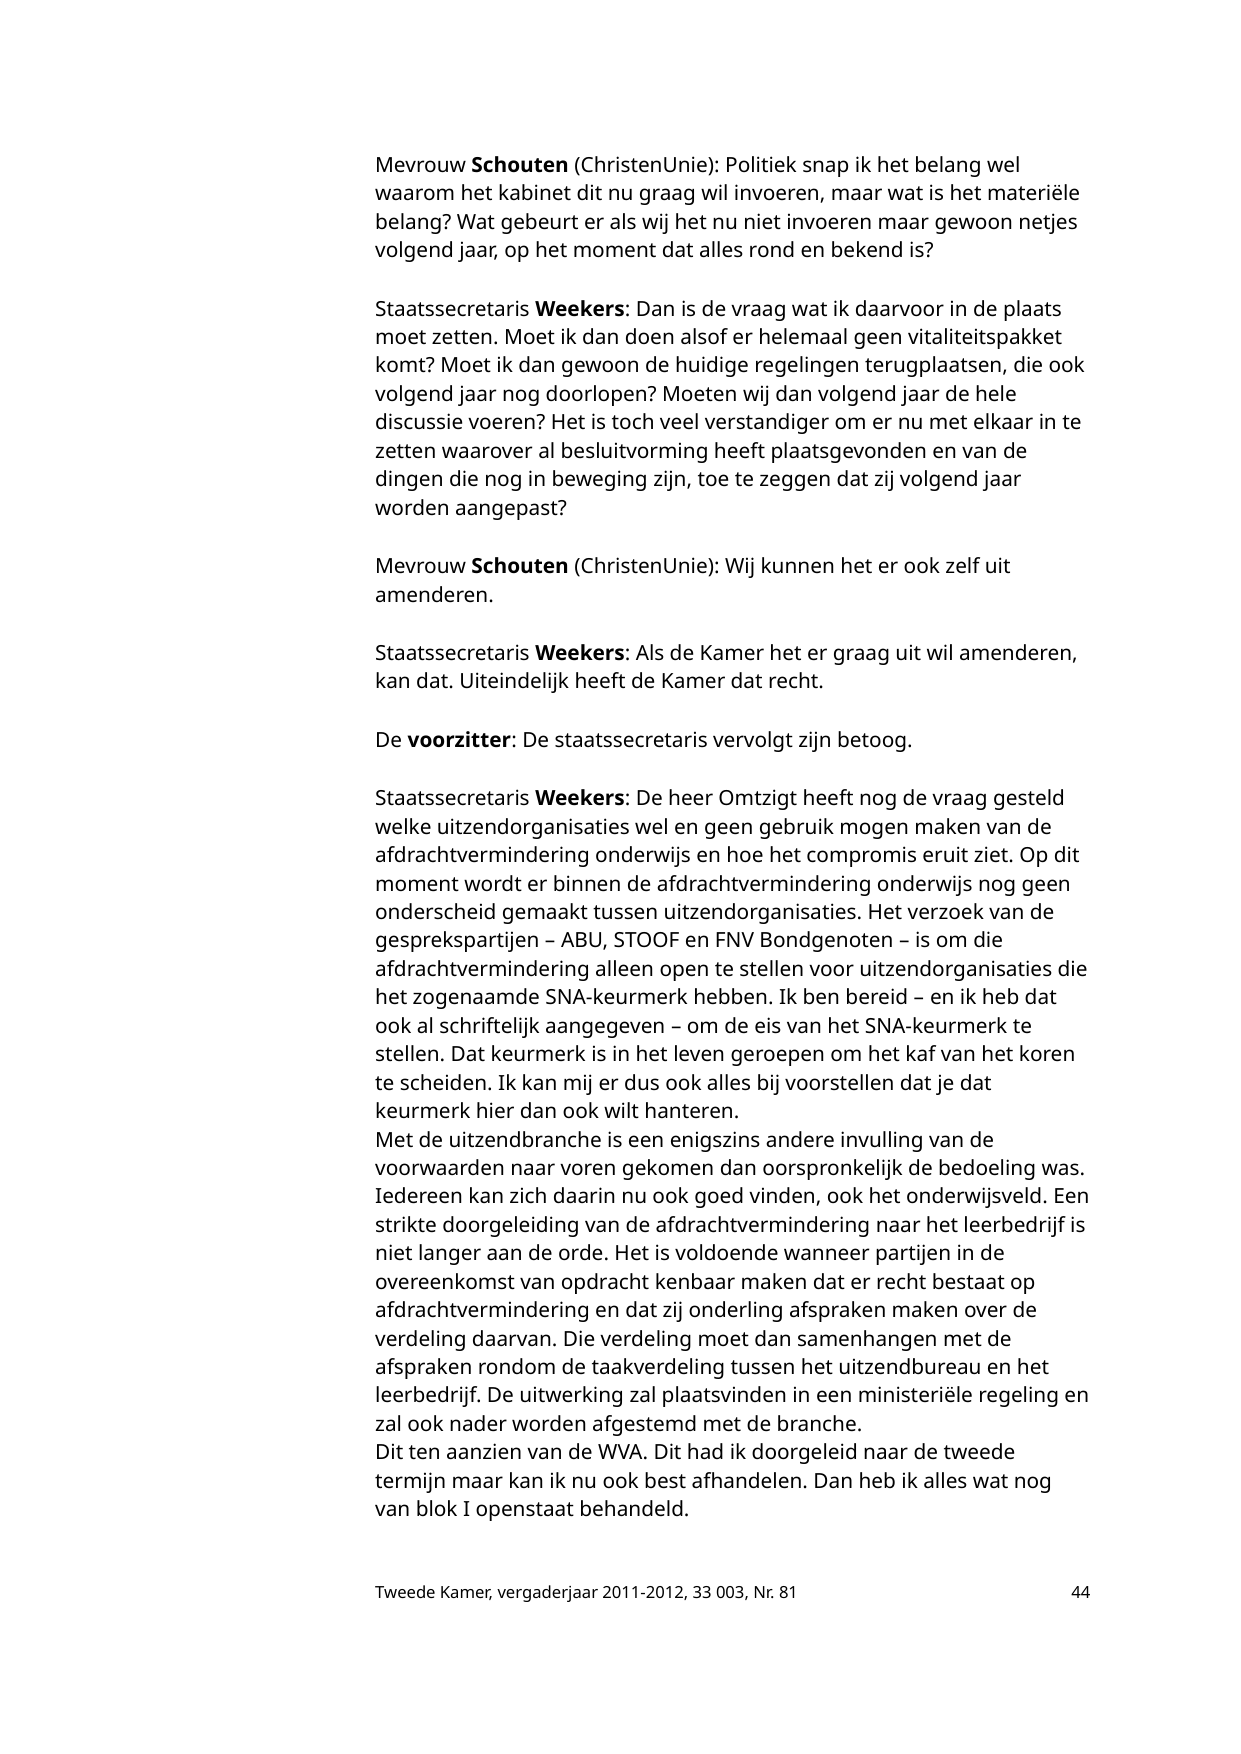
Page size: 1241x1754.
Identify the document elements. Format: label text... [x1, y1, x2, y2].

text Mevrouw Schouten (ChristenUnie): Politiek snap ik het belang wel waarom het kabinet dit nu graag wil invoeren, maar wat is het materiële belang? Wat gebeurt er als wij het nu niet invoeren maar gewoon netjes volgend jaar, op het moment dat alles rond en bekend is? [375, 150, 1090, 264]
text De voorzitter: De staatssecretaris vervolgt zijn betoog. [375, 725, 1090, 753]
text Staatssecretaris Weekers: Als de Kamer het er graag uit wil amenderen, kan dat. Uiteindelijk heeft de Kamer dat recht. [375, 638, 1090, 695]
text Staatssecretaris Weekers: De heer Omtzigt heeft nog de vraag gesteld welke uitzendorganisaties wel en geen gebruik mogen maken van de afdrachtvermindering onderwijs en hoe het compromis eruit ziet. Op dit moment wordt er binnen de afdrachtvermindering onderwijs nog geen onderscheid gemaakt tussen uitzendorganisaties. Het verzoek van de gesprekspartijen – ABU, STOOF en FNV Bondgenoten – is om die afdrachtvermindering alleen open te stellen voor uitzendorganisaties die het zogenaamde SNA-keurmerk hebben. Ik ben bereid – en ik heb dat ook al schriftelijk aangegeven – om de eis van het SNA-keurmerk te stellen. Dat keurmerk is in het leven geroepen om het kaf van het koren te scheiden. Ik kan mij er dus ook alles bij voorstellen dat je dat keurmerk hier dan ook wilt hanteren. [375, 783, 1090, 1125]
text Mevrouw Schouten (ChristenUnie): Wij kunnen het er ook zelf uit amenderen. [375, 551, 1090, 608]
text Met de uitzendbranche is een enigszins andere invulling van de voorwaarden naar voren gekomen dan oorspronkelijk de bedoeling was. Iedereen kan zich daarin nu ook goed vinden, ook het onderwijsveld. Een strikte doorgeleiding van de afdrachtvermindering naar het leerbedrijf is niet langer aan de orde. Het is voldoende wanneer partijen in de overeenkomst van opdracht kenbaar maken dat er recht bestaat op afdrachtvermindering en dat zij onderling afspraken maken over de verdeling daarvan. Die verdeling moet dan samenhangen met de afspraken rondom de taakverdeling tussen het uitzendbureau en het leerbedrijf. De uitwerking zal plaatsvinden in een ministeriële regeling en zal ook nader worden afgestemd met de branche. [375, 1125, 1090, 1437]
text Dit ten aanzien van de WVA. Dit had ik doorgeleid naar de tweede termijn maar kan ik nu ook best afhandelen. Dan heb ik alles wat nog van blok I openstaat behandeld. [375, 1437, 1090, 1523]
text Staatssecretaris Weekers: Dan is de vraag wat ik daarvoor in de plaats moet zetten. Moet ik dan doen alsof er helemaal geen vitaliteitspakket komt? Moet ik dan gewoon de huidige regelingen terugplaatsen, die ook volgend jaar nog doorlopen? Moeten wij dan volgend jaar de hele discussie voeren? Het is toch veel verstandiger om er nu met elkaar in te zetten waarover al besluitvorming heeft plaatsgevonden en van de dingen die nog in beweging zijn, toe te zeggen dat zij volgend jaar worden aangepast? [375, 294, 1090, 521]
